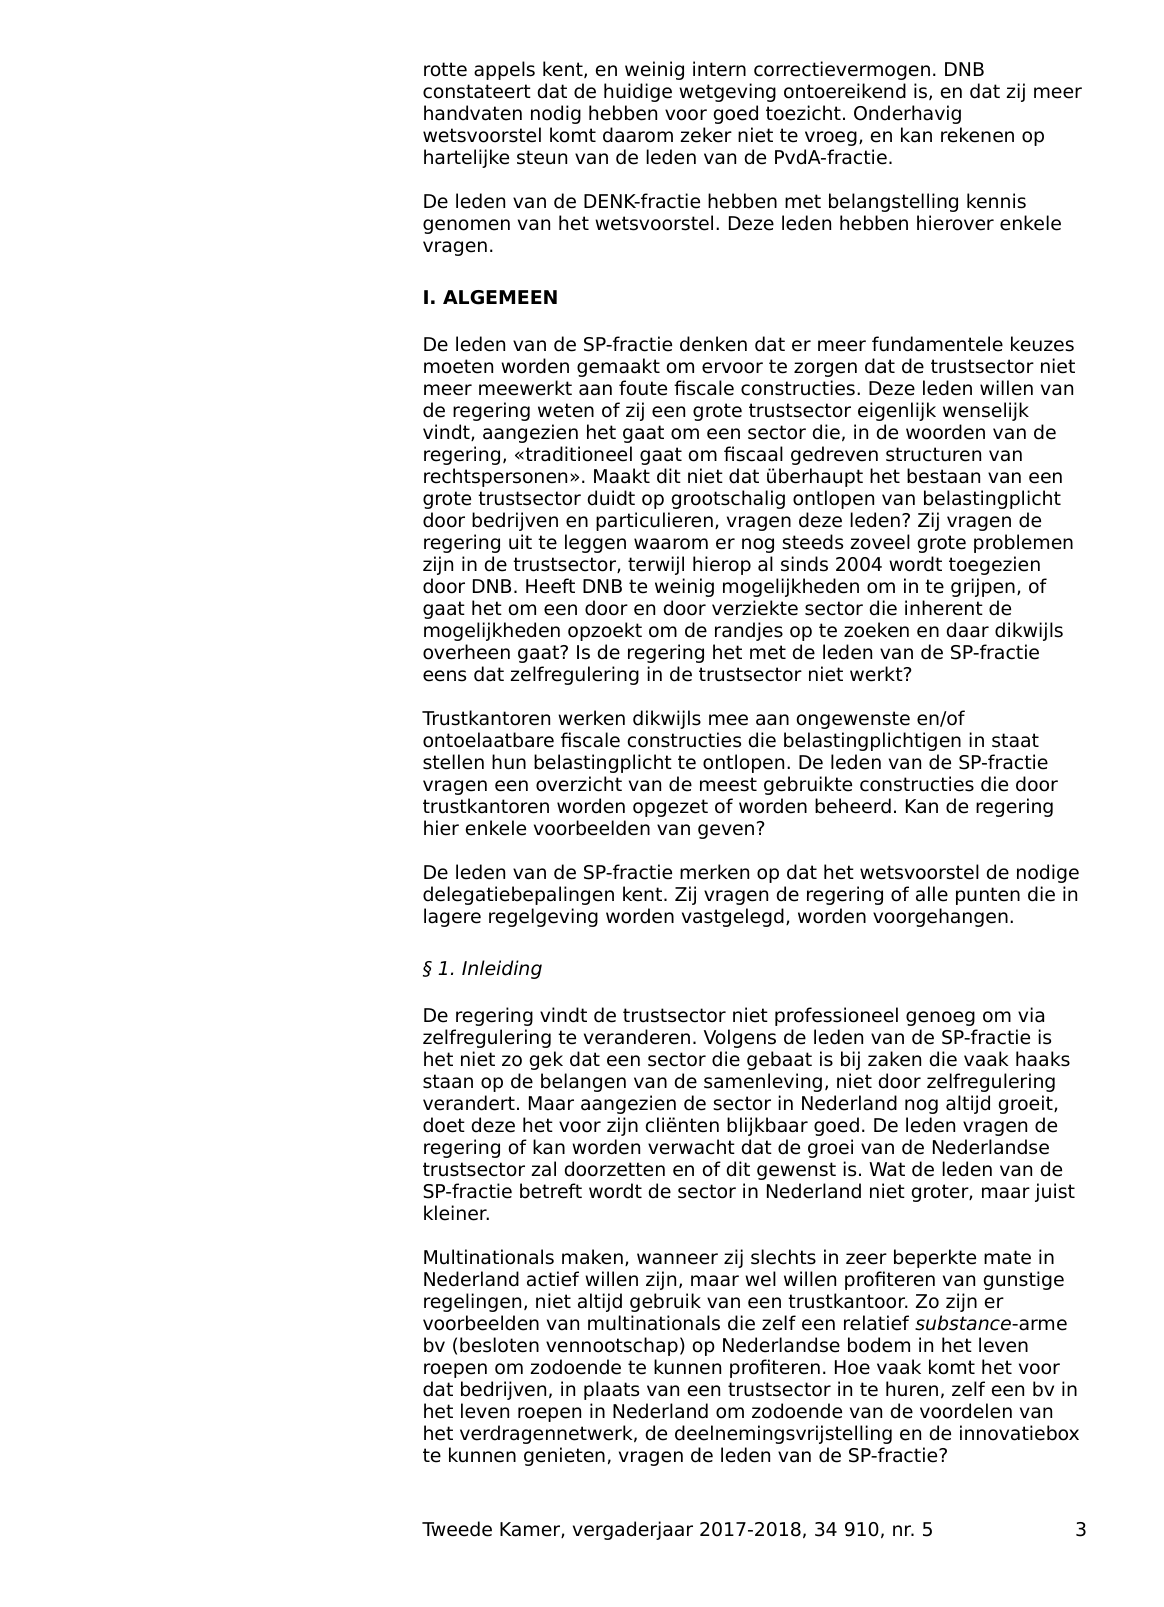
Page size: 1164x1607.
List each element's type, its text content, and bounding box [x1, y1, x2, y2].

text De leden van de SP-fractie merken op dat het wetsvoorstel de nodige delegatiebepalingen kent. Zij vragen de regering of alle punten die in lagere regelgeving worden vastgelegd, worden voorgehangen. [422, 862, 1087, 928]
text De leden van de DENK-fractie hebben met belangstelling kennis genomen van het wetsvoorstel. Deze leden hebben hierover enkele vragen. [422, 191, 1087, 257]
text De leden van de SP-fractie denken dat er meer fundamentele keuzes moeten worden gemaakt om ervoor te zorgen dat de trustsector niet meer meewerkt aan foute fiscale constructies. Deze leden willen van de regering weten of zij een grote trustsector eigenlijk wenselijk vindt, aangezien het gaat om een sector die, in de woorden van de regering, «traditioneel gaat om fiscaal gedreven structuren van rechtspersonen». Maakt dit niet dat überhaupt het bestaan van een grote trustsector duidt op grootschalig ontlopen van belastingplicht door bedrijven en particulieren, vragen deze leden? Zij vragen de regering uit te leggen waarom er nog steeds zoveel grote problemen zijn in de trustsector, terwijl hierop al sinds 2004 wordt toegezien door DNB. Heeft DNB te weinig mogelijkheden om in te grijpen, of gaat het om een door en door verziekte sector die inherent de mogelijkheden opzoekt om de randjes op te zoeken en daar dikwijls overheen gaat? Is de regering het met de leden van de SP-fractie eens dat zelfregulering in de trustsector niet werkt? [422, 334, 1087, 686]
text Trustkantoren werken dikwijls mee aan ongewenste en/of ontoelaatbare fiscale constructies die belastingplichtigen in staat stellen hun belastingplicht te ontlopen. De leden van de SP-fractie vragen een overzicht van de meest gebruikte constructies die door trustkantoren worden opgezet of worden beheerd. Kan de regering hier enkele voorbeelden van geven? [422, 708, 1087, 840]
subtitle I. ALGEMEEN [422, 287, 1087, 309]
text rotte appels kent, en weinig intern correctievermogen. DNB constateert dat de huidige wetgeving ontoereikend is, en dat zij meer handvaten nodig hebben voor goed toezicht. Onderhavig wetsvoorstel komt daarom zeker niet te vroeg, en kan rekenen op hartelijke steun van de leden van de PvdA-fractie. [422, 59, 1087, 169]
subtitle § 1. Inleiding [422, 958, 1087, 980]
text De regering vindt de trustsector niet professioneel genoeg om via zelfregulering te veranderen. Volgens de leden van de SP-fractie is het niet zo gek dat een sector die gebaat is bij zaken die vaak haaks staan op de belangen van de samenleving, niet door zelfregulering verandert. Maar aangezien de sector in Nederland nog altijd groeit, doet deze het voor zijn cliënten blijkbaar goed. De leden vragen de regering of kan worden verwacht dat de groei van de Nederlandse trustsector zal doorzetten en of dit gewenst is. Wat de leden van de SP-fractie betreft wordt de sector in Nederland niet groter, maar juist kleiner. [422, 1005, 1087, 1225]
text Multinationals maken, wanneer zij slechts in zeer beperkte mate in Nederland actief willen zijn, maar wel willen profiteren van gunstige regelingen, niet altijd gebruik van een trustkantoor. Zo zijn er voorbeelden van multinationals die zelf een relatief substance-arme bv (besloten vennootschap) op Nederlandse bodem in het leven roepen om zodoende te kunnen profiteren. Hoe vaak komt het voor dat bedrijven, in plaats van een trustsector in te huren, zelf een bv in het leven roepen in Nederland om zodoende van de voordelen van het verdragennetwerk, de deelnemingsvrijstelling en de innovatiebox te kunnen genieten, vragen de leden van de SP-fractie? [422, 1247, 1087, 1467]
